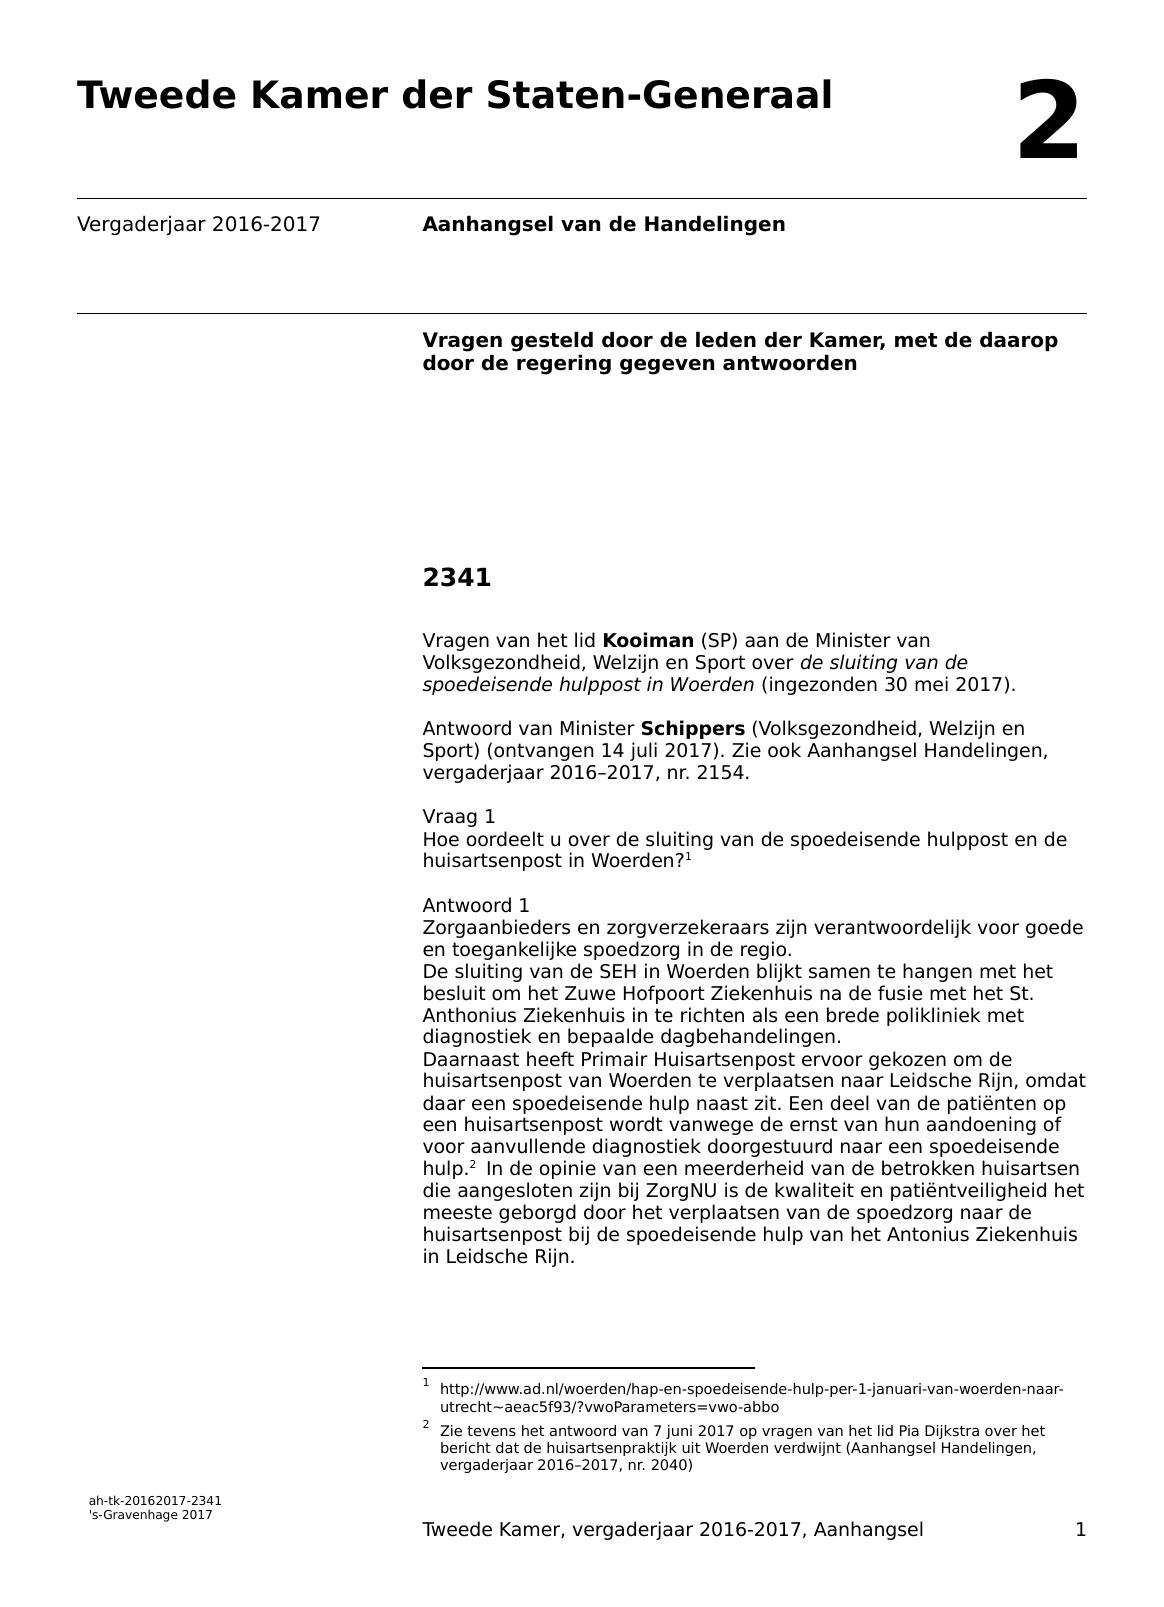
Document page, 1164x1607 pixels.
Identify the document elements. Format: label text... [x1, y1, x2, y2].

text Daarnaast heeft Primair Huisartsenpost ervoor gekozen om de huisartsenpost van Woerden te verplaatsen naar Leidsche Rijn, omdat daar een spoedeisende hulp naast zit. Een deel van de patiënten op een huisartsenpost wordt vanwege de ernst van hun aandoening of voor aanvullende diagnostiek doorgestuurd naar een spoedeisende hulp. In de opinie van een meerderheid van de betrokken huisartsen die aangesloten zijn bij ZorgNU is de kwaliteit en patiëntveiligheid het meeste geborgd door het verplaatsen van de spoedzorg naar de huisartsenpost bij de spoedeisende hulp van het Antonius Ziekenhuis in Leidsche Rijn. [422, 1048, 1087, 1268]
table_cell Vergaderjaar 2016-2017 [77, 199, 422, 313]
text Hoe oordeelt u over de sluiting van de spoedeisende hulppost en de huisartsenpost in Woerden? [422, 828, 1087, 872]
text 's-Gravenhage 2017 [88, 1508, 323, 1522]
table_header Tweede Kamer der Staten-Generaal [77, 59, 886, 198]
text 2341 [422, 563, 1087, 592]
table_cell Vragen gesteld door de leden der Kamer, met de daarop door de regering gegeven antwoorden [422, 314, 1087, 375]
table_cell [77, 314, 422, 375]
text Vraag 1 [422, 806, 1087, 828]
text Zie tevens het antwoord van 7 juni 2017 op vragen van het lid Pia Dijkstra over het bericht dat de huisartsenpraktijk uit Woerden verdwijnt (Aanhangsel Handelingen, vergaderjaar 2016–2017, nr. 2040) [422, 1418, 1087, 1474]
text Antwoord van Minister Schippers (Volksgezondheid, Welzijn en Sport) (ontvangen 14 juli 2017). Zie ook Aanhangsel Handelingen, vergaderjaar 2016–2017, nr. 2154. [422, 718, 1087, 784]
text De sluiting van de SEH in Woerden blijkt samen te hangen met het besluit om het Zuwe Hofpoort Ziekenhuis na de fusie met het St. Anthonius Ziekenhuis in te richten als een brede polikliniek met diagnostiek en bepaalde dagbehandelingen. [422, 961, 1087, 1048]
table_header 2 [886, 59, 1087, 198]
table_cell Aanhangsel van de Handelingen [422, 199, 1087, 313]
text Zorgaanbieders en zorgverzekeraars zijn verantwoordelijk voor goede en toegankelijke spoedzorg in de regio. [422, 917, 1087, 961]
text ah-tk-20162017-2341 [88, 1494, 323, 1508]
text Antwoord 1 [422, 894, 1087, 917]
text Vragen van het lid Kooiman (SP) aan de Minister van Volksgezondheid, Welzijn en Sport over de sluiting van de spoedeisende hulppost in Woerden (ingezonden 30 mei 2017). [422, 630, 1087, 696]
text http://www.ad.nl/woerden/hap-en-spoedeisende-hulp-per-1-januari-van-woerden-naar-utrecht~aeac5f93/?vwoParameters=vwo-abbo [422, 1377, 1087, 1416]
